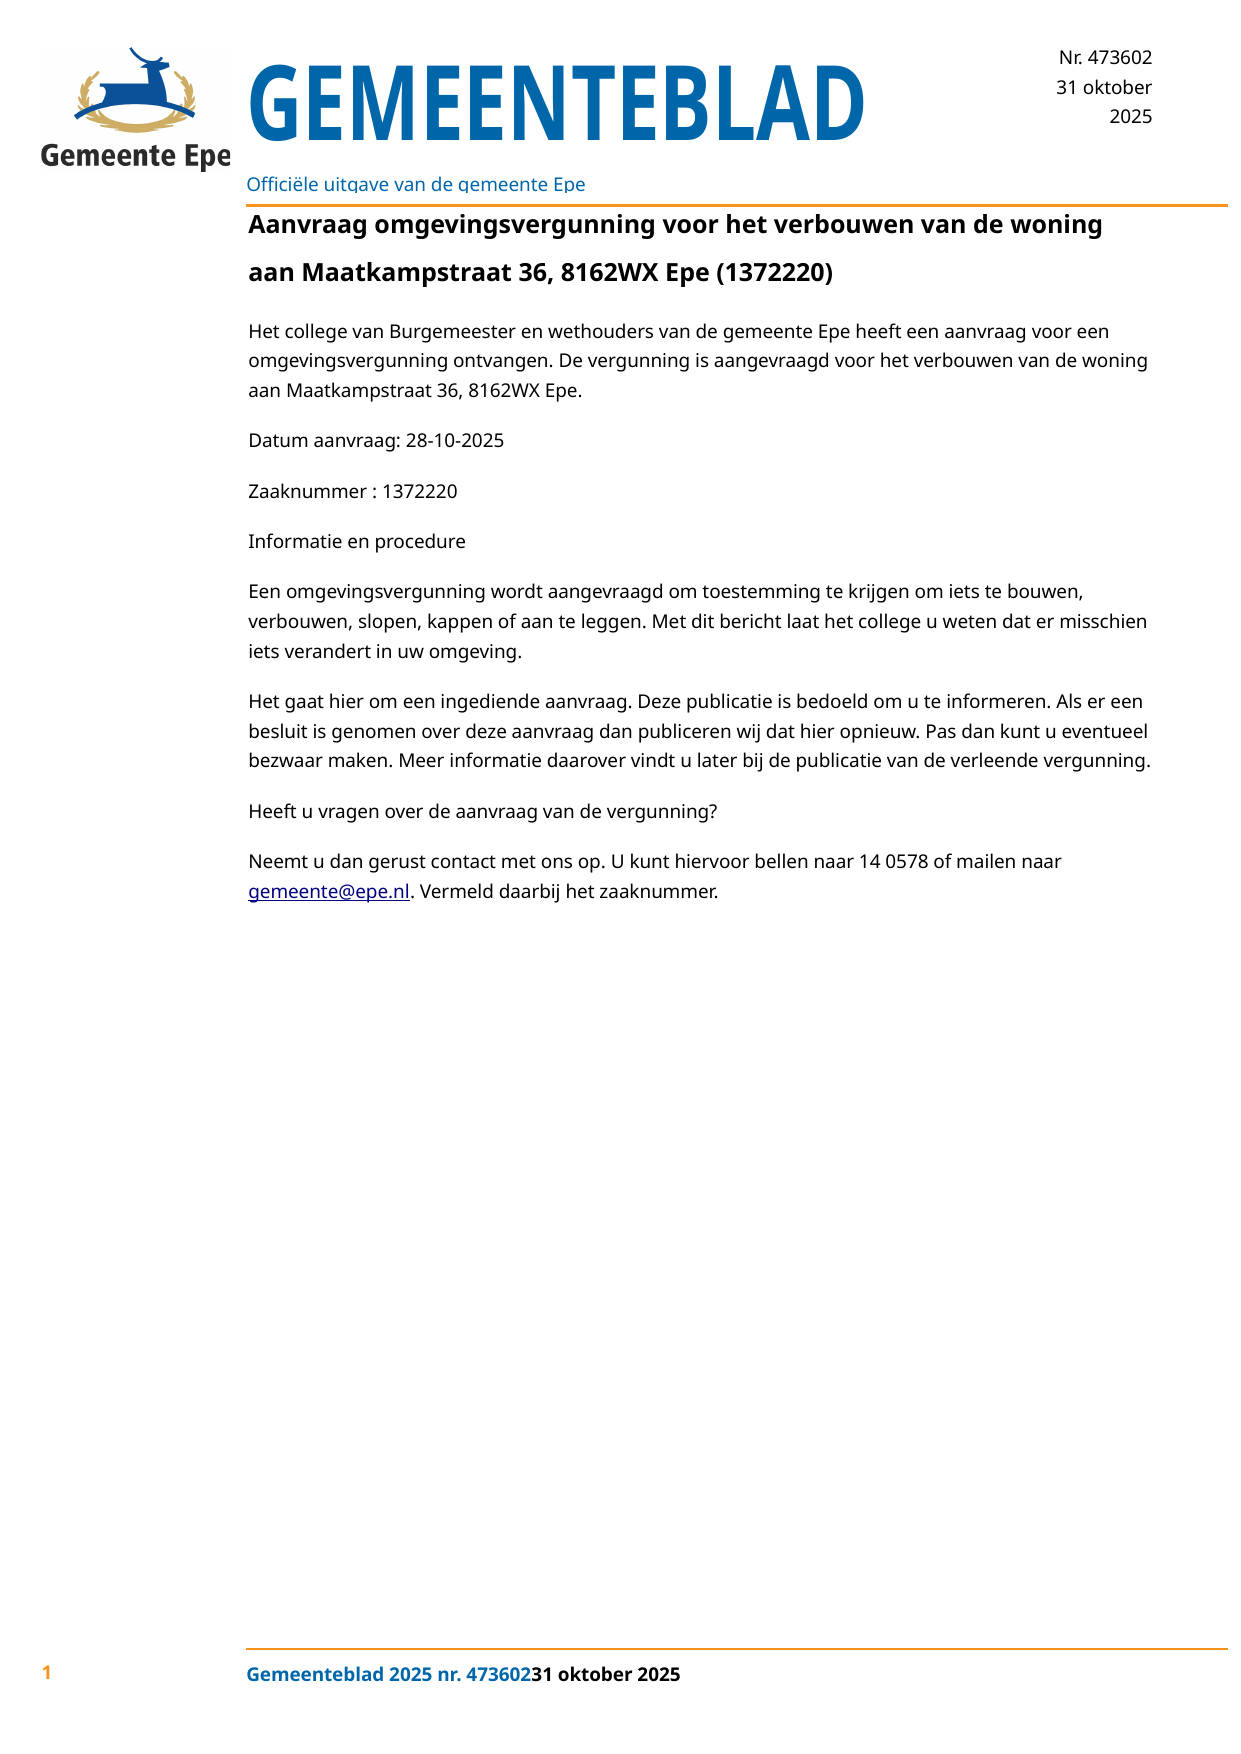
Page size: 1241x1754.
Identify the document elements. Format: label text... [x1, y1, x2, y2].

text Het gaat hier om een ingediende aanvraag. Deze publicatie is bedoeld om u te informeren. Als er een besluit is genomen over deze aanvraag dan publiceren wij dat hier opnieuw. Pas dan kunt u eventueel bezwaar maken. Meer informatie daarover vindt u later bij de publicatie van de verleende vergunning. [248, 688, 1152, 773]
text Aanvraag omgevingsvergunning voor het verbouwen van de woning aan Maatkampstraat 36, 8162WX Epe (1372220) [248, 207, 1152, 288]
text Informatie en procedure [248, 528, 1152, 554]
picture [41, 47, 231, 172]
text Heeft u vragen over de aanvraag van de vergunning? [248, 798, 1152, 824]
text Een omgevingsvergunning wordt aangevraagd om toestemming te krijgen om iets te bouwen, verbouwen, slopen, kappen of aan te leggen. Met dit bericht laat het college u weten dat er misschien iets verandert in uw omgeving. [248, 579, 1152, 664]
text Neemt u dan gerust contact met ons op. U kunt hiervoor bellen naar 14 0578 of mailen naar gemeente@epe.nl. Vermeld daarbij het zaaknummer. [248, 848, 1152, 904]
text Het college van Burgemeester en wethouders van de gemeente Epe heeft een aanvraag voor een omgevingsvergunning ontvangen. De vergunning is aangevraagd voor het verbouwen van de woning aan Maatkampstraat 36, 8162WX Epe. [248, 318, 1152, 403]
text Zaaknummer : 1372220 [248, 478, 1152, 504]
text Datum aanvraag: 28-10-2025 [248, 427, 1152, 453]
